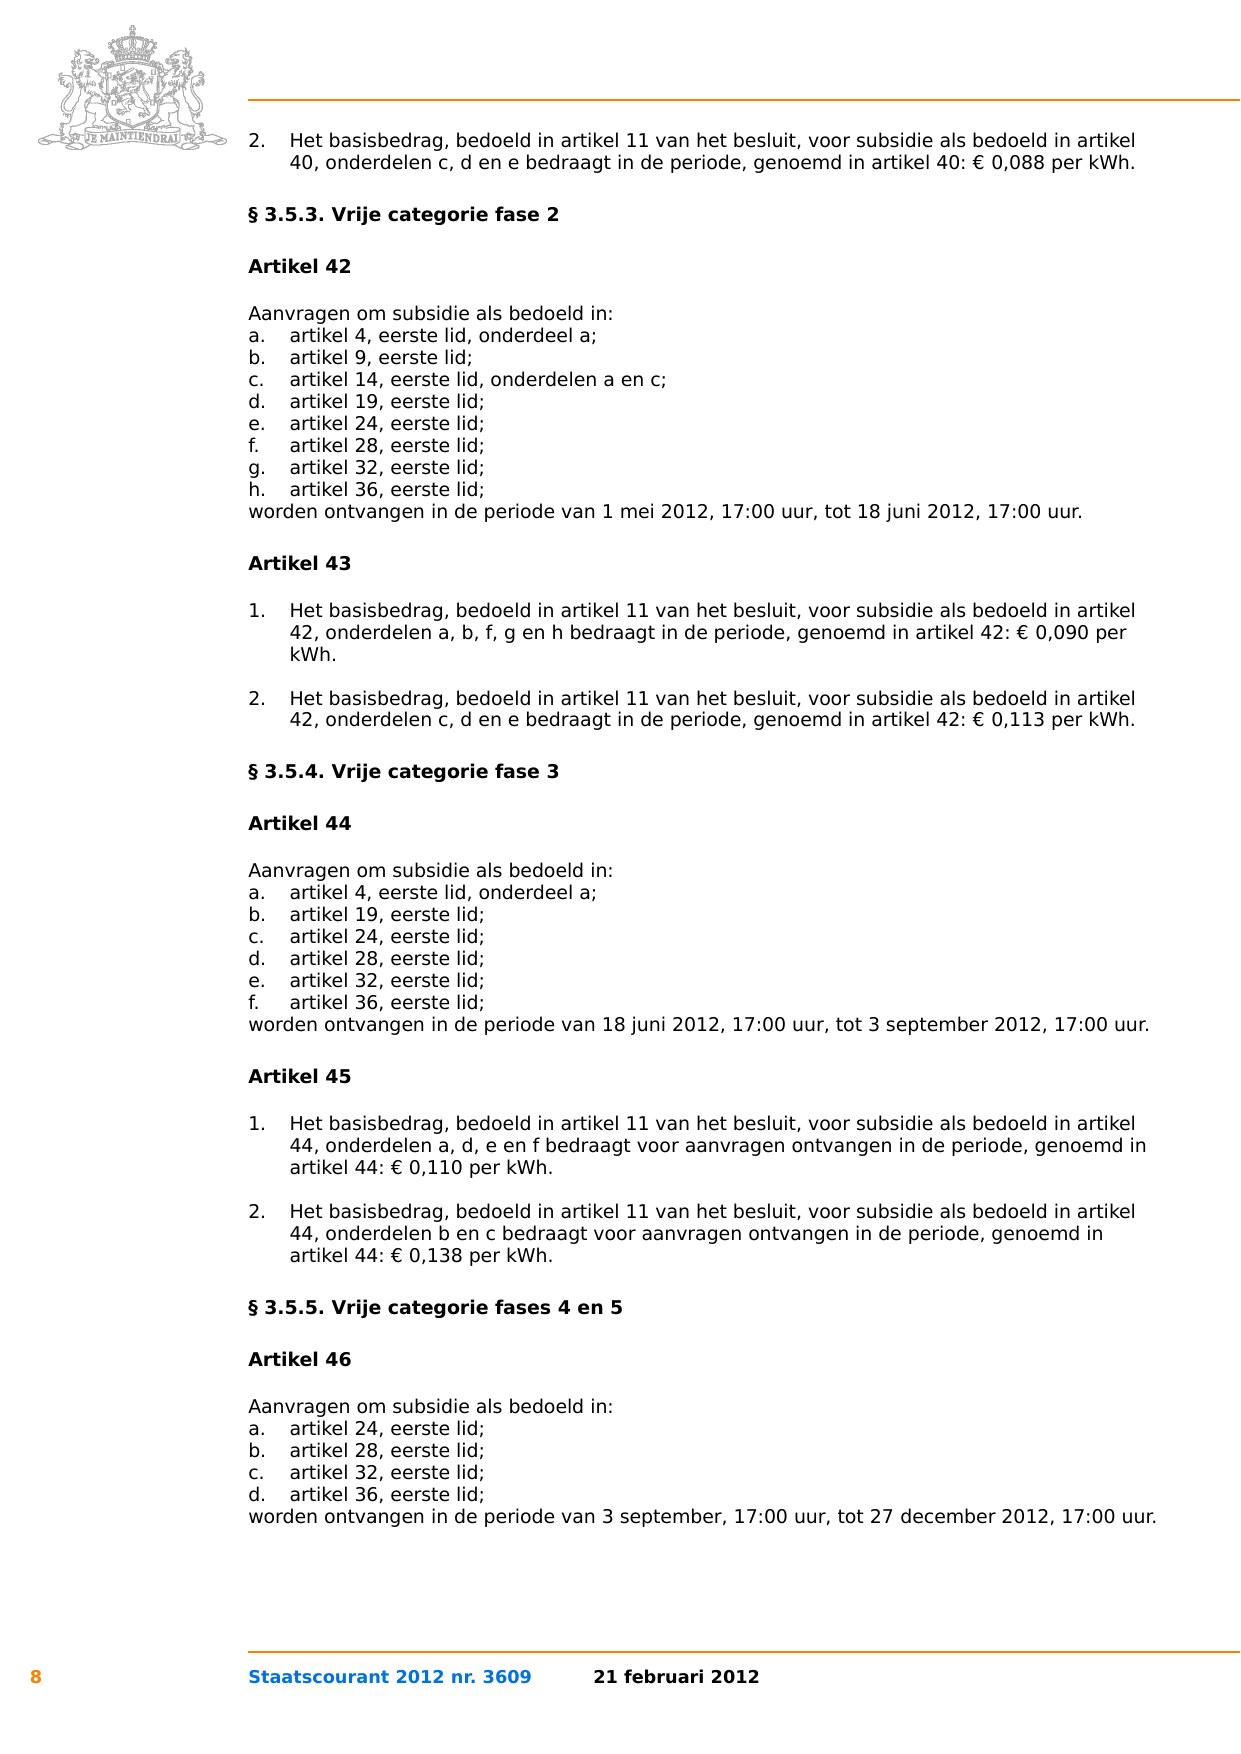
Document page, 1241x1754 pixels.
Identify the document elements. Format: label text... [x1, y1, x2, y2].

text Aanvragen om subsidie als bedoeld in: [248, 1396, 1163, 1418]
text 1. Het basisbedrag, bedoeld in artikel 11 van het besluit, voor subsidie als bedoeld in artikel 42, onderdelen a, b, f, g en h bedraagt in de periode, genoemd in artikel 42: € 0,090 per kWh. [248, 599, 1163, 666]
text d. artikel 28, eerste lid; [248, 948, 1163, 970]
subtitle § 3.5.4. Vrije categorie fase 3 [248, 761, 1163, 783]
subtitle § 3.5.3. Vrije categorie fase 2 [248, 204, 1163, 226]
text f. artikel 28, eerste lid; [248, 435, 1163, 457]
text Aanvragen om subsidie als bedoeld in: [248, 860, 1163, 882]
text 2. Het basisbedrag, bedoeld in artikel 11 van het besluit, voor subsidie als bedoeld in artikel 42, onderdelen c, d en e bedraagt in de periode, genoemd in artikel 42: € 0,113 per kWh. [248, 687, 1163, 731]
picture [38, 25, 227, 150]
text worden ontvangen in de periode van 1 mei 2012, 17:00 uur, tot 18 juni 2012, 17:00 uur. [248, 501, 1163, 523]
text g. artikel 32, eerste lid; [248, 457, 1163, 479]
text c. artikel 32, eerste lid; [248, 1462, 1163, 1484]
text 2. Het basisbedrag, bedoeld in artikel 11 van het besluit, voor subsidie als bedoeld in artikel 44, onderdelen b en c bedraagt voor aanvragen ontvangen in de periode, genoemd in artikel 44: € 0,138 per kWh. [248, 1201, 1163, 1267]
text c. artikel 24, eerste lid; [248, 926, 1163, 948]
text b. artikel 19, eerste lid; [248, 904, 1163, 926]
text Aanvragen om subsidie als bedoeld in: [248, 303, 1163, 325]
text a. artikel 4, eerste lid, onderdeel a; [248, 325, 1163, 347]
subtitle Artikel 45 [248, 1066, 1163, 1088]
text a. artikel 24, eerste lid; [248, 1418, 1163, 1440]
text worden ontvangen in de periode van 3 september, 17:00 uur, tot 27 december 2012, 17:00 uur. [248, 1506, 1163, 1528]
text f. artikel 36, eerste lid; [248, 992, 1163, 1014]
text b. artikel 28, eerste lid; [248, 1440, 1163, 1462]
text d. artikel 36, eerste lid; [248, 1484, 1163, 1506]
text h. artikel 36, eerste lid; [248, 479, 1163, 501]
text c. artikel 14, eerste lid, onderdelen a en c; [248, 369, 1163, 391]
text 2. Het basisbedrag, bedoeld in artikel 11 van het besluit, voor subsidie als bedoeld in artikel 40, onderdelen c, d en e bedraagt in de periode, genoemd in artikel 40: € 0,088 per kWh. [248, 130, 1163, 174]
subtitle § 3.5.5. Vrije categorie fases 4 en 5 [248, 1297, 1163, 1319]
text e. artikel 32, eerste lid; [248, 970, 1163, 992]
subtitle Artikel 43 [248, 553, 1163, 574]
text a. artikel 4, eerste lid, onderdeel a; [248, 882, 1163, 904]
text worden ontvangen in de periode van 18 juni 2012, 17:00 uur, tot 3 september 2012, 17:00 uur. [248, 1014, 1163, 1036]
text 1. Het basisbedrag, bedoeld in artikel 11 van het besluit, voor subsidie als bedoeld in artikel 44, onderdelen a, d, e en f bedraagt voor aanvragen ontvangen in de periode, genoemd in artikel 44: € 0,110 per kWh. [248, 1113, 1163, 1179]
subtitle Artikel 46 [248, 1349, 1163, 1371]
text e. artikel 24, eerste lid; [248, 413, 1163, 435]
subtitle Artikel 42 [248, 256, 1163, 278]
text d. artikel 19, eerste lid; [248, 391, 1163, 413]
text b. artikel 9, eerste lid; [248, 347, 1163, 369]
subtitle Artikel 44 [248, 813, 1163, 835]
